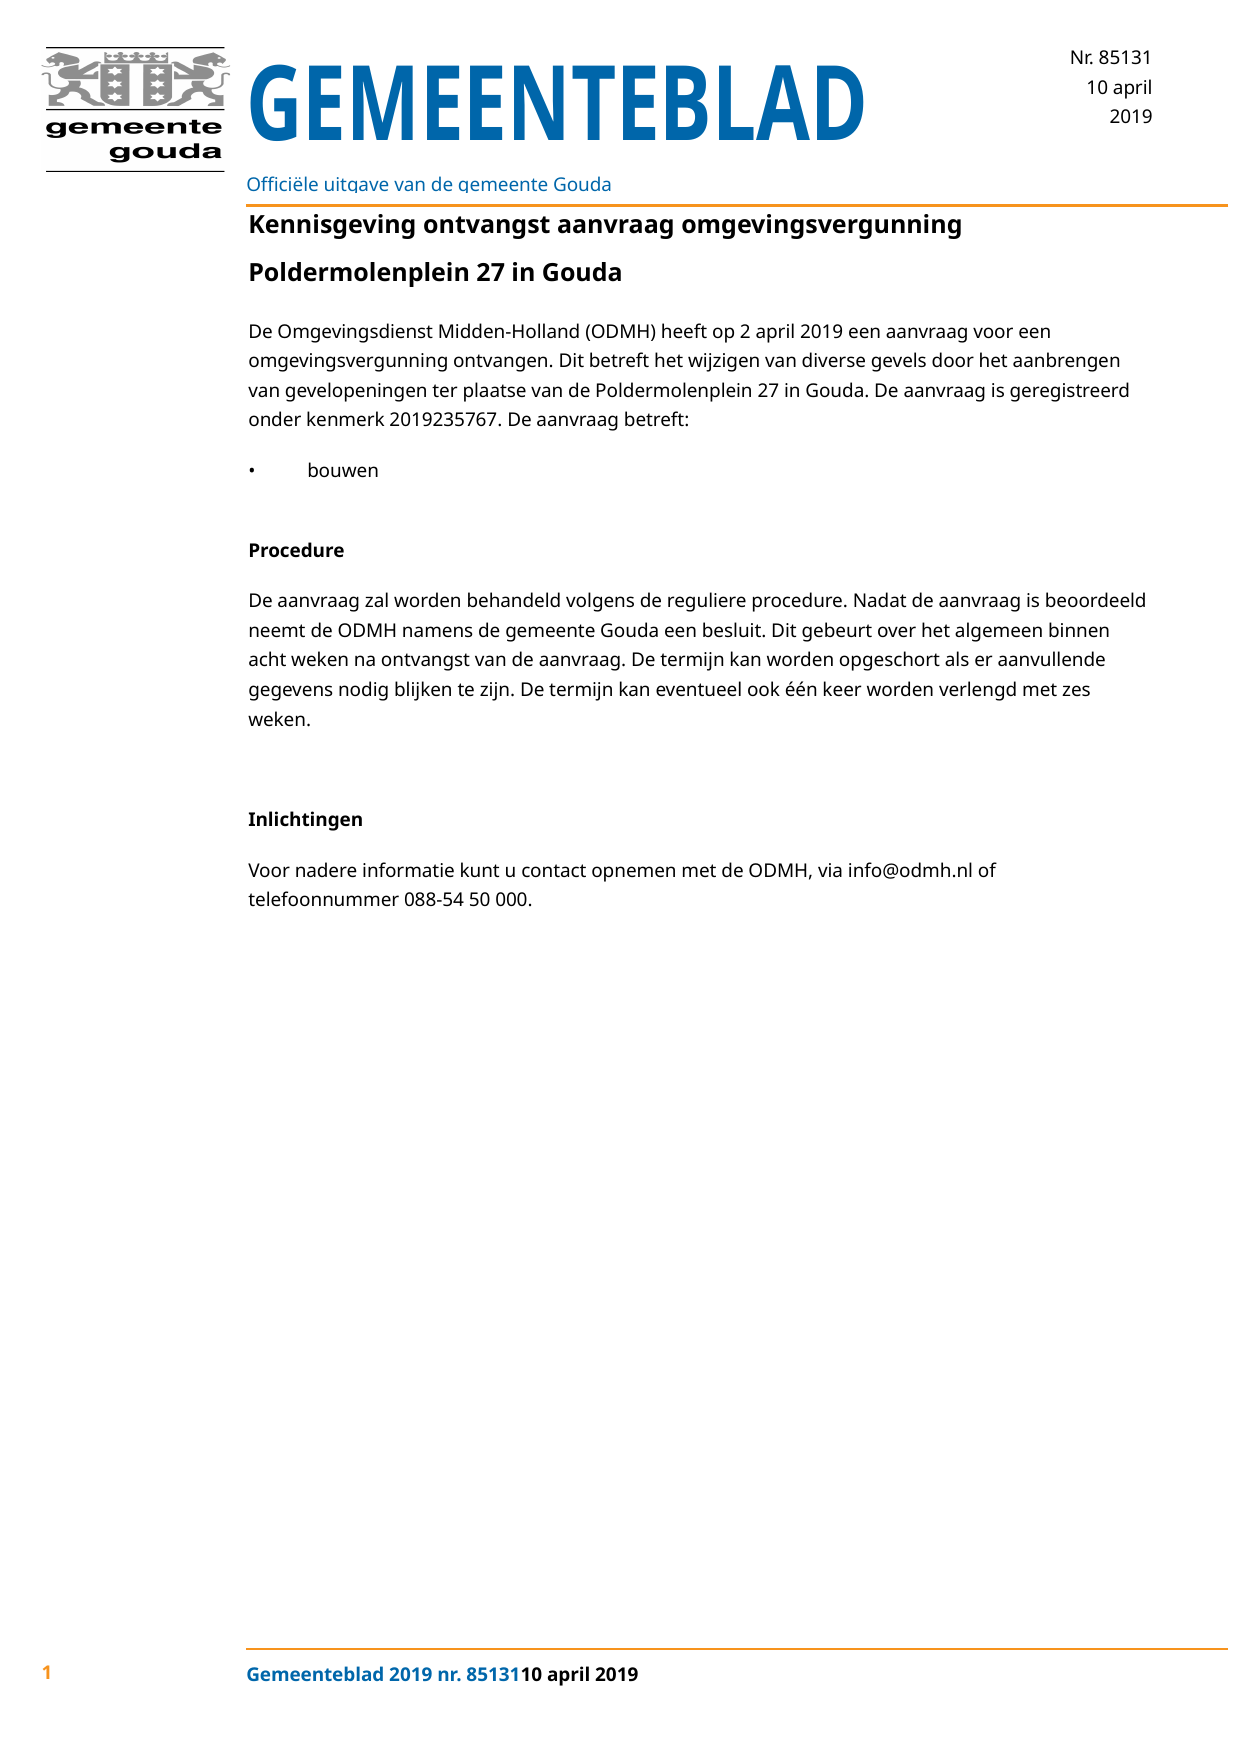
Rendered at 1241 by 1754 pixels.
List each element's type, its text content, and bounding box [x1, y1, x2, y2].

text Kennisgeving ontvangst aanvraag omgevingsvergunning Poldermolenplein 27 in Gouda [248, 207, 1152, 288]
text Inlichtingen [248, 807, 1152, 832]
text Procedure [248, 537, 1152, 563]
picture [41, 47, 231, 172]
list bouwen [248, 457, 1152, 483]
text Voor nadere informatie kunt u contact opnemen met de ODMH, via info@odmh.nl of telefoonnummer 088-54 50 000. [248, 857, 1152, 912]
text De aanvraag zal worden behandeld volgens de reguliere procedure. Nadat de aanvraag is beoordeeld neemt de ODMH namens de gemeente Gouda een besluit. Dit gebeurt over het algemeen binnen acht weken na ontvangst van de aanvraag. De termijn kan worden opgeschort als er aanvullende gegevens nodig blijken te zijn. De termijn kan eventueel ook één keer worden verlengd met zes weken. [248, 587, 1152, 732]
text De Omgevingsdienst Midden-Holland (ODMH) heeft op 2 april 2019 een aanvraag voor een omgevingsvergunning ontvangen. Dit betreft het wijzigen van diverse gevels door het aanbrengen van gevelopeningen ter plaatse van de Poldermolenplein 27 in Gouda. De aanvraag is geregistreerd onder kenmerk 2019235767. De aanvraag betreft: [248, 318, 1152, 432]
